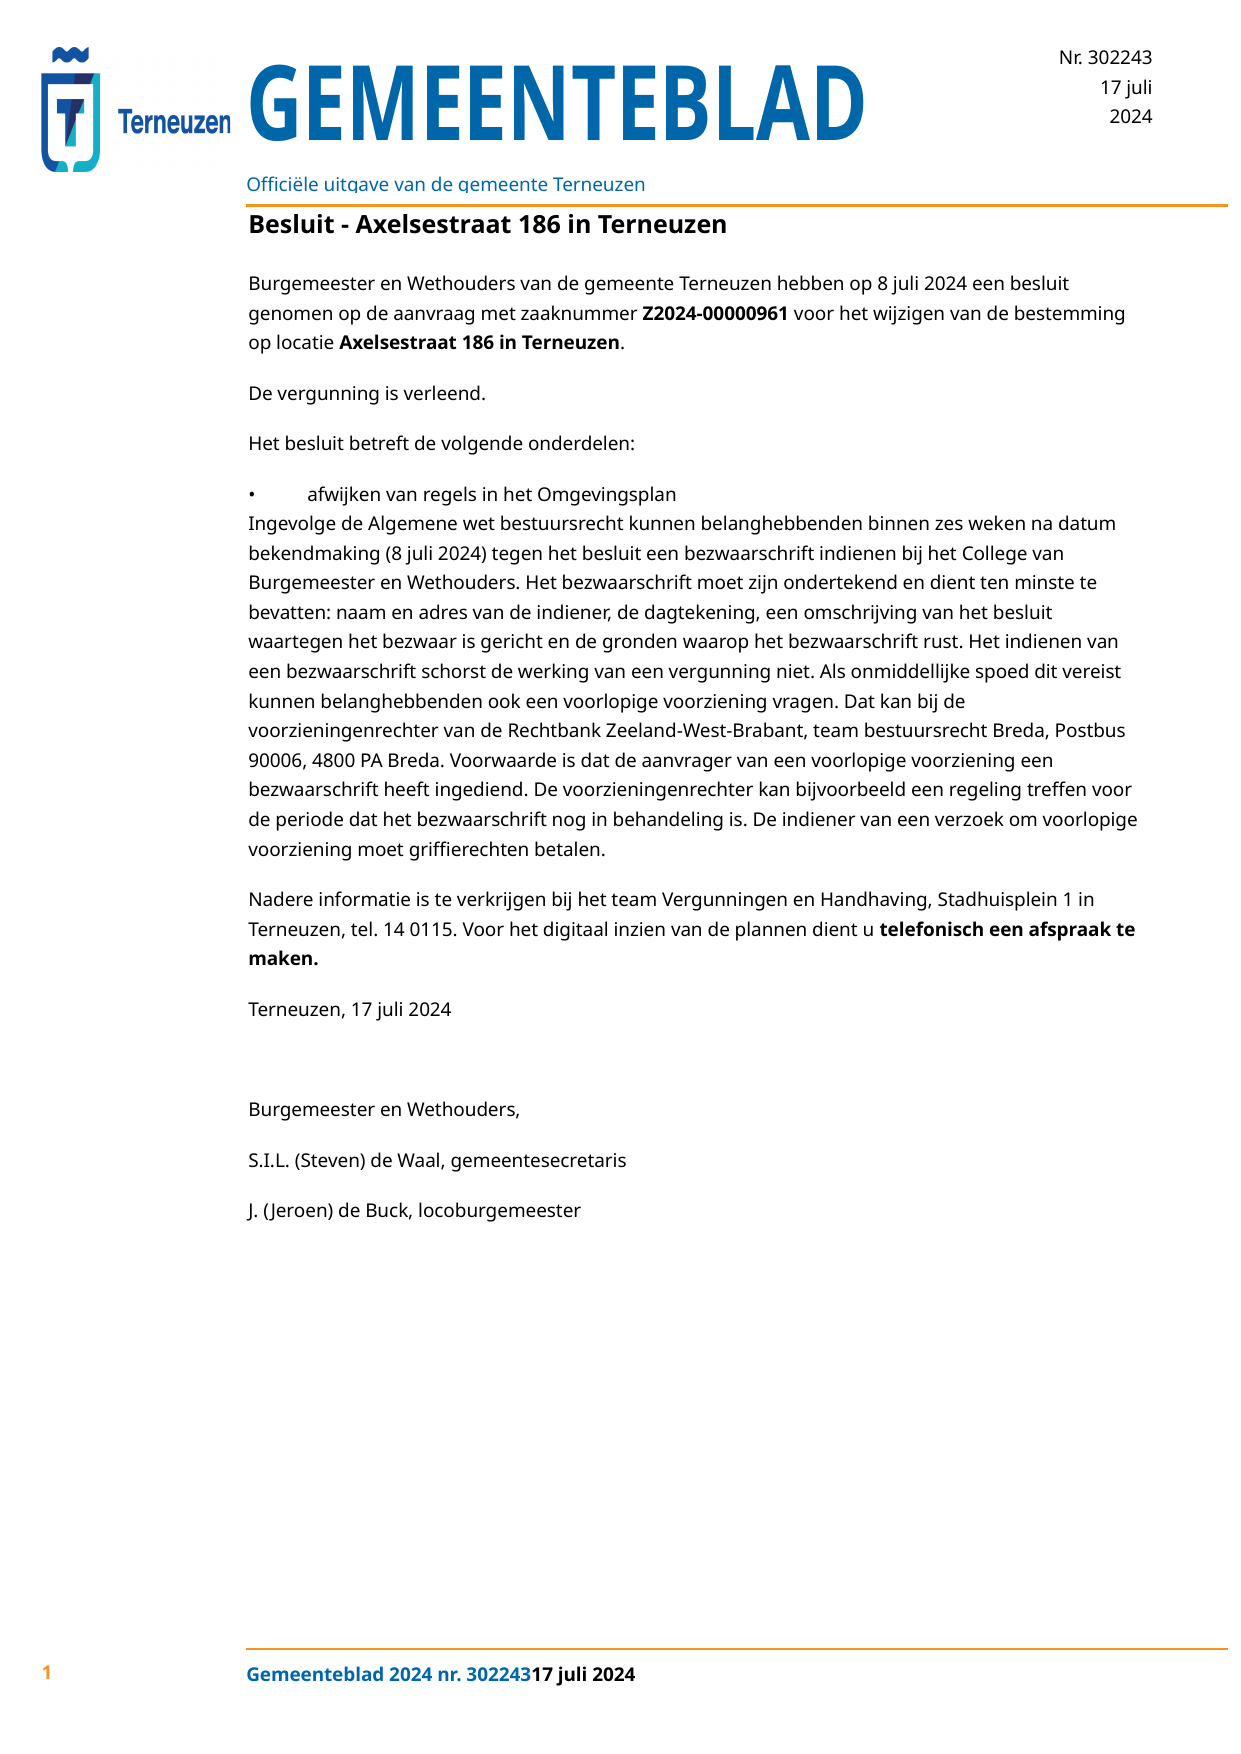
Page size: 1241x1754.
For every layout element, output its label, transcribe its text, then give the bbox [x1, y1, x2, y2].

text Terneuzen, 17 juli 2024 [248, 996, 1152, 1021]
text De vergunning is verleend. [248, 380, 1152, 406]
text Nadere informatie is te verkrijgen bij het team Vergunningen en Handhaving, Stadhuisplein 1 in Terneuzen, tel. 14 0115. Voor het digitaal inzien van de plannen dient u telefonisch een afspraak te maken. [248, 886, 1152, 971]
list afwijken van regels in het Omgevingsplan [248, 481, 1152, 506]
picture [41, 47, 231, 172]
text S.I.L. (Steven) de Waal, gemeentesecretaris [248, 1147, 1152, 1173]
text Besluit - Axelsestraat 186 in Terneuzen [248, 207, 1152, 241]
text J. (Jeroen) de Buck, locoburgemeester [248, 1197, 1152, 1223]
text Ingevolge de Algemene wet bestuursrecht kunnen belanghebbenden binnen zes weken na datum bekendmaking (8 juli 2024) tegen het besluit een bezwaarschrift indienen bij het College van Burgemeester en Wethouders. Het bezwaarschrift moet zijn ondertekend en dient ten minste te bevatten: naam en adres van de indiener, de dagtekening, een omschrijving van het besluit waartegen het bezwaar is gericht en de gronden waarop het bezwaarschrift rust. Het indienen van een bezwaarschrift schorst de werking van een vergunning niet. Als onmiddellijke spoed dit vereist kunnen belanghebbenden ook een voorlopige voorziening vragen. Dat kan bij de voorzieningenrechter van de Rechtbank Zeeland-West-Brabant, team bestuursrecht Breda, Postbus 90006, 4800 PA Breda. Voorwaarde is dat de aanvrager van een voorlopige voorziening een bezwaarschrift heeft ingediend. De voorzieningenrechter kan bijvoorbeeld een regeling treffen voor de periode dat het bezwaarschrift nog in behandeling is. De indiener van een verzoek om voorlopige voorziening moet griffierechten betalen. [248, 510, 1152, 861]
text Burgemeester en Wethouders van de gemeente Terneuzen hebben op 8 juli 2024 een besluit genomen op de aanvraag met zaaknummer Z2024-00000961 voor het wijzigen van de bestemming op locatie Axelsestraat 186 in Terneuzen. [248, 270, 1152, 355]
text Burgemeester en Wethouders, [248, 1097, 1152, 1122]
text Het besluit betreft de volgende onderdelen: [248, 430, 1152, 456]
